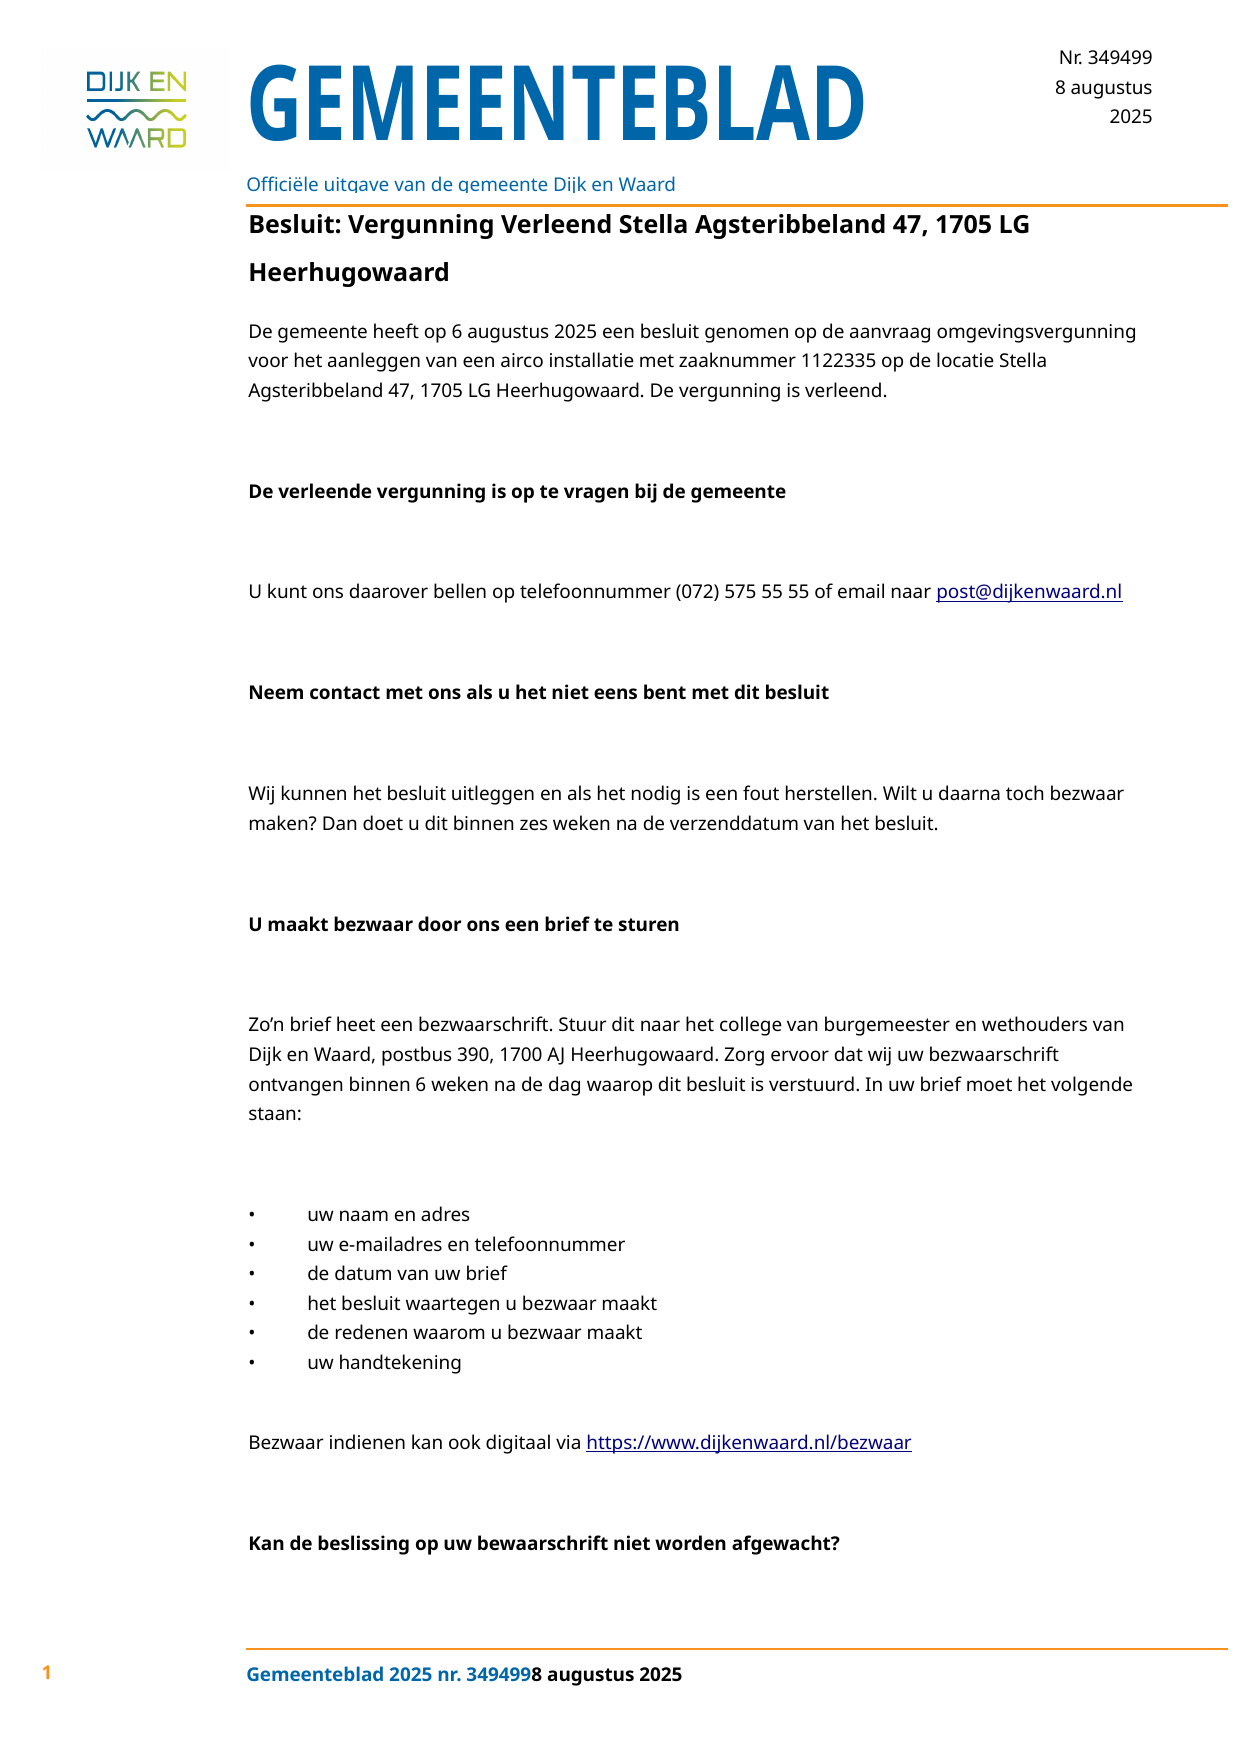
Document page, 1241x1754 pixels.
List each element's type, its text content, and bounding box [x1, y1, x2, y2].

text Bezwaar indienen kan ook digitaal via https://www.dijkenwaard.nl/bezwaar [248, 1429, 1152, 1455]
list het besluit waartegen u bezwaar maakt [248, 1290, 1152, 1316]
text Kan de beslissing op uw bewaarschrift niet worden afgewacht? [248, 1530, 1152, 1556]
list uw handtekening [248, 1349, 1152, 1375]
list de redenen waarom u bezwaar maakt [248, 1319, 1152, 1345]
list uw e-mailadres en telefoonnummer [248, 1231, 1152, 1257]
list de datum van uw brief [248, 1260, 1152, 1286]
text De gemeente heeft op 6 augustus 2025 een besluit genomen op de aanvraag omgevingsvergunning voor het aanleggen van een airco installatie met zaaknummer 1122335 op de locatie Stella Agsteribbeland 47, 1705 LG Heerhugowaard. De vergunning is verleend. [248, 318, 1152, 403]
text Besluit: Vergunning Verleend Stella Agsteribbeland 47, 1705 LG Heerhugowaard [248, 207, 1152, 288]
list uw naam en adres [248, 1201, 1152, 1227]
picture [41, 47, 231, 172]
text Neem contact met ons als u het niet eens bent met dit besluit [248, 679, 1152, 705]
text De verleende vergunning is op te vragen bij de gemeente [248, 478, 1152, 504]
text Zo’n brief heet een bezwaarschrift. Stuur dit naar het college van burgemeester en wethouders van Dijk en Waard, postbus 390, 1700 AJ Heerhugowaard. Zorg ervoor dat wij uw bezwaarschrift ontvangen binnen 6 weken na de dag waarop dit besluit is verstuurd. In uw brief moet het volgende staan: [248, 1012, 1152, 1126]
text U maakt bezwaar door ons een brief te sturen [248, 911, 1152, 937]
text Wij kunnen het besluit uitleggen en als het nodig is een fout herstellen. Wilt u daarna toch bezwaar maken? Dan doet u dit binnen zes weken na de verzenddatum van het besluit. [248, 780, 1152, 836]
text U kunt ons daarover bellen op telefoonnummer (072) 575 55 55 of email naar post@dijkenwaard.nl [248, 579, 1152, 604]
